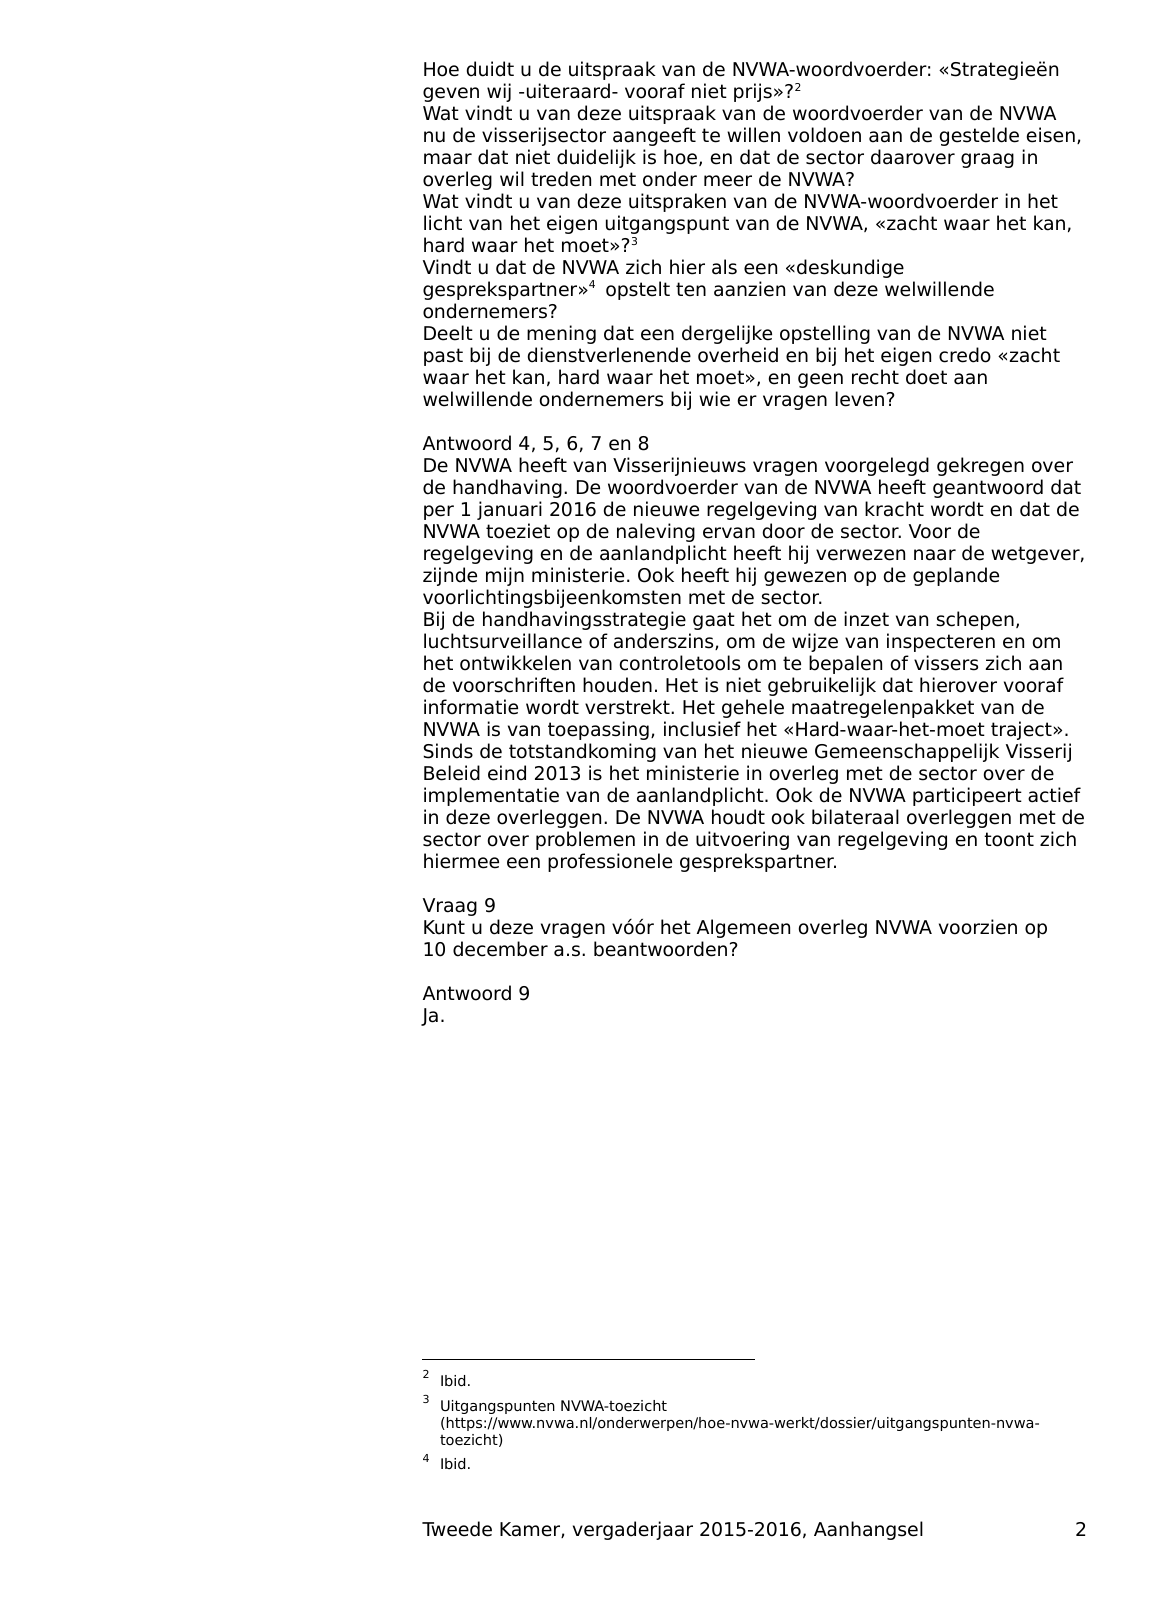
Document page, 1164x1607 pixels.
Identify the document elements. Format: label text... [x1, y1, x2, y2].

text Wat vindt u van deze uitspraken van de NVWA-woordvoerder in het licht van het eigen uitgangspunt van de NVWA, «zacht waar het kan, hard waar het moet»? [422, 191, 1087, 257]
text Kunt u deze vragen vóór het Algemeen overleg NVWA voorzien op 10 december a.s. beantwoorden? [422, 917, 1087, 961]
text Uitgangspunten NVWA-toezicht (https://www.nvwa.nl/onderwerpen/hoe-nvwa-werkt/dossier/uitgangspunten-nvwa-toezicht) [422, 1393, 1087, 1449]
text De NVWA heeft van Visserijnieuws vragen voorgelegd gekregen over de handhaving. De woordvoerder van de NVWA heeft geantwoord dat per 1 januari 2016 de nieuwe regelgeving van kracht wordt en dat de NVWA toeziet op de naleving ervan door de sector. Voor de regelgeving en de aanlandplicht heeft hij verwezen naar de wetgever, zijnde mijn ministerie. Ook heeft hij gewezen op de geplande voorlichtingsbijeenkomsten met de sector. [422, 455, 1087, 609]
text Ja. [422, 1005, 1087, 1027]
text Bij de handhavingsstrategie gaat het om de inzet van schepen, luchtsurveillance of anderszins, om de wijze van inspecteren en om het ontwikkelen van controletools om te bepalen of vissers zich aan de voorschriften houden. Het is niet gebruikelijk dat hierover vooraf informatie wordt verstrekt. Het gehele maatregelenpakket van de NVWA is van toepassing, inclusief het «Hard-waar-het-moet traject». [422, 609, 1087, 741]
text Hoe duidt u de uitspraak van de NVWA-woordvoerder: «Strategieën geven wij -uiteraard- vooraf niet prijs»? [422, 59, 1087, 103]
text Ibid. [422, 1368, 1087, 1391]
text Antwoord 4, 5, 6, 7 en 8 [422, 433, 1087, 455]
text Sinds de totstandkoming van het nieuwe Gemeenschappelijk Visserij Beleid eind 2013 is het ministerie in overleg met de sector over de implementatie van de aanlandplicht. Ook de NVWA participeert actief in deze overleggen. De NVWA houdt ook bilateraal overleggen met de sector over problemen in de uitvoering van regelgeving en toont zich hiermee een professionele gesprekspartner. [422, 741, 1087, 872]
text Ibid. [422, 1452, 1087, 1474]
text Deelt u de mening dat een dergelijke opstelling van de NVWA niet past bij de dienstverlenende overheid en bij het eigen credo «zacht waar het kan, hard waar het moet», en geen recht doet aan welwillende ondernemers bij wie er vragen leven? [422, 323, 1087, 411]
text Antwoord 9 [422, 983, 1087, 1005]
text Vindt u dat de NVWA zich hier als een «deskundige gesprekspartner» opstelt ten aanzien van deze welwillende ondernemers? [422, 257, 1087, 323]
text Wat vindt u van deze uitspraak van de woordvoerder van de NVWA nu de visserijsector aangeeft te willen voldoen aan de gestelde eisen, maar dat niet duidelijk is hoe, en dat de sector daarover graag in overleg wil treden met onder meer de NVWA? [422, 103, 1087, 191]
text Vraag 9 [422, 895, 1087, 917]
